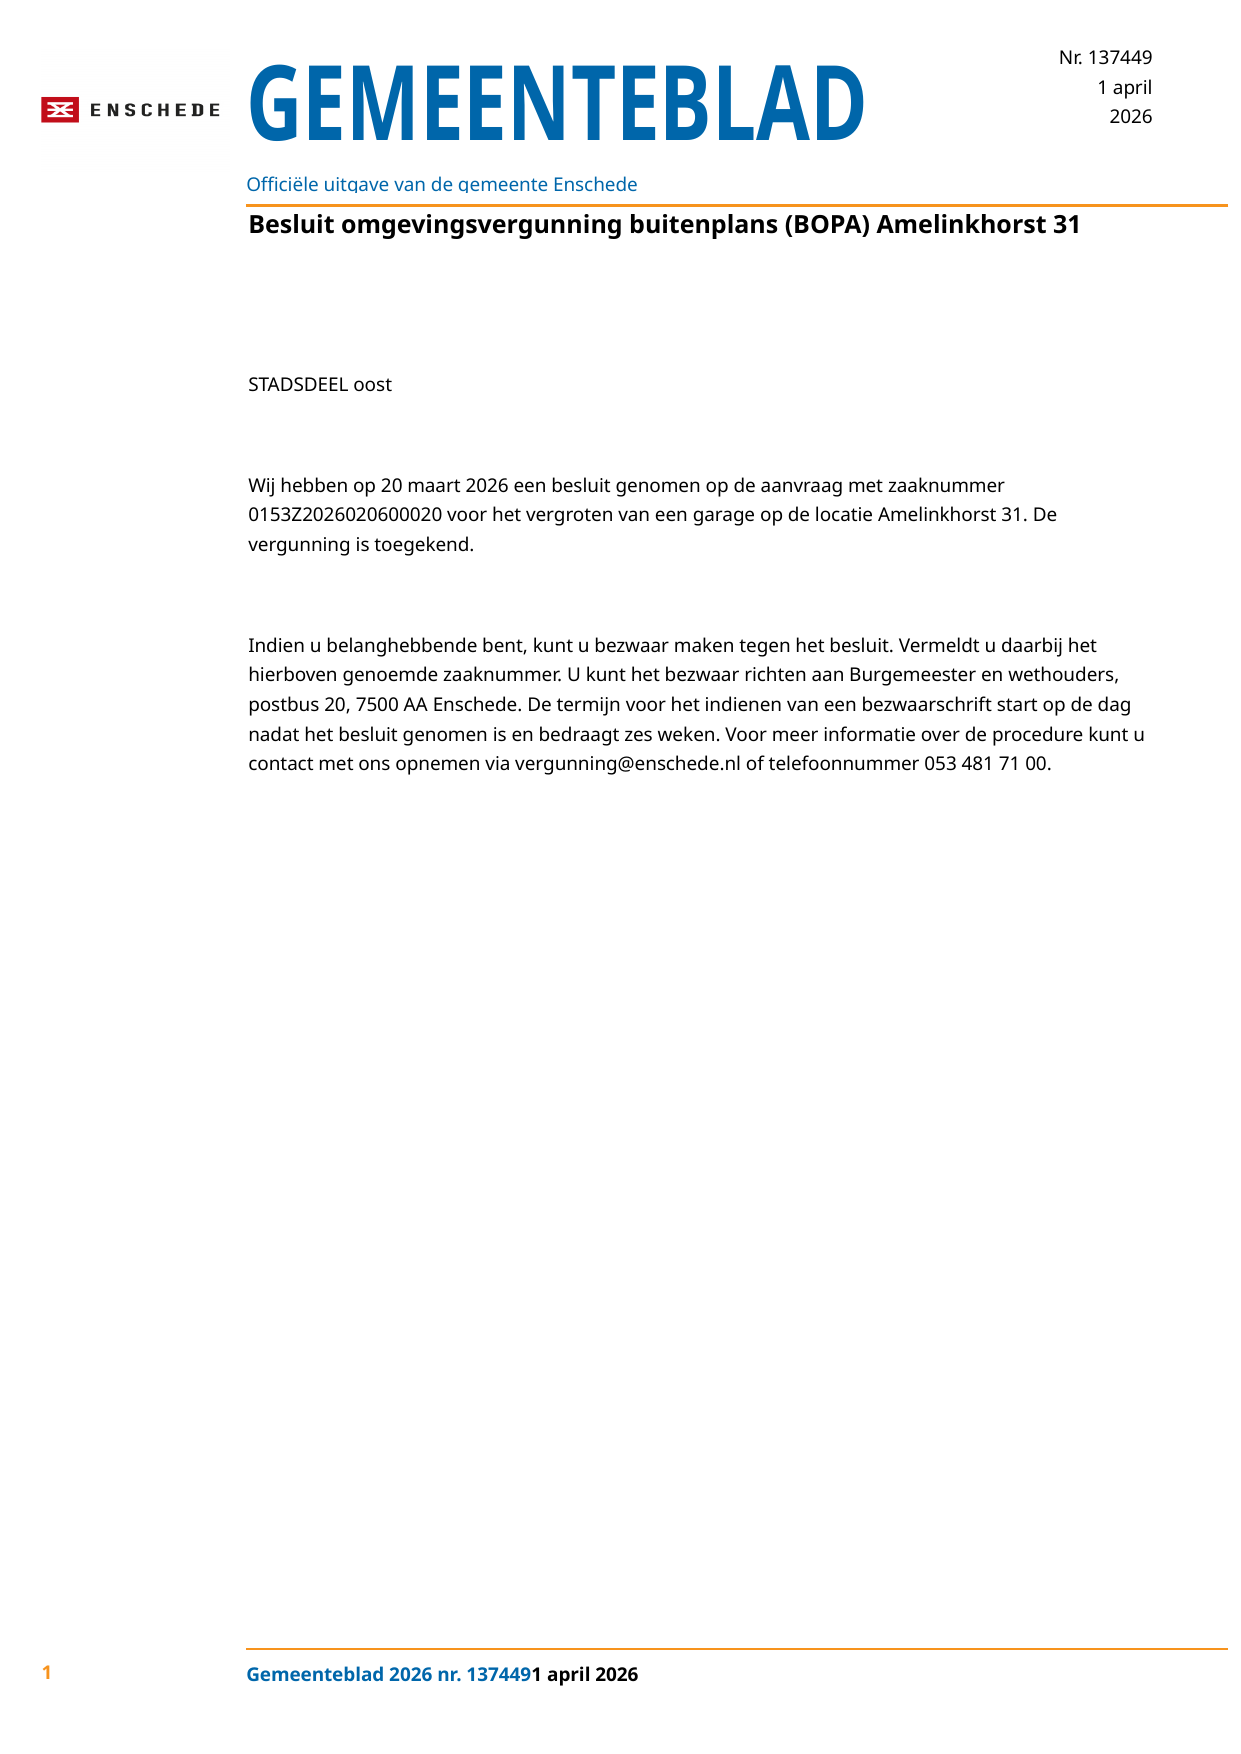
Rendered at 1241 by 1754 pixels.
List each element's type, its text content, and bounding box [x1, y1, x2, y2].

text Indien u belanghebbende bent, kunt u bezwaar maken tegen het besluit. Vermeldt u daarbij het hierboven genoemde zaaknummer. U kunt het bezwaar richten aan Burgemeester en wethouders, postbus 20, 7500 AA Enschede. De termijn voor het indienen van een bezwaarschrift start op de dag nadat het besluit genomen is en bedraagt zes weken. Voor meer informatie over de procedure kunt u contact met ons opnemen via vergunning@enschede.nl of telefoonnummer 053 481 71 00. [248, 632, 1152, 776]
text Besluit omgevingsvergunning buitenplans (BOPA) Amelinkhorst 31 [248, 207, 1152, 241]
text Wij hebben op 20 maart 2026 een besluit genomen op de aanvraag met zaaknummer 0153Z2026020600020 voor het vergroten van een garage op de locatie Amelinkhorst 31. De vergunning is toegekend. [248, 472, 1152, 557]
picture [41, 47, 231, 172]
text STADSDEEL oost [248, 371, 1152, 397]
